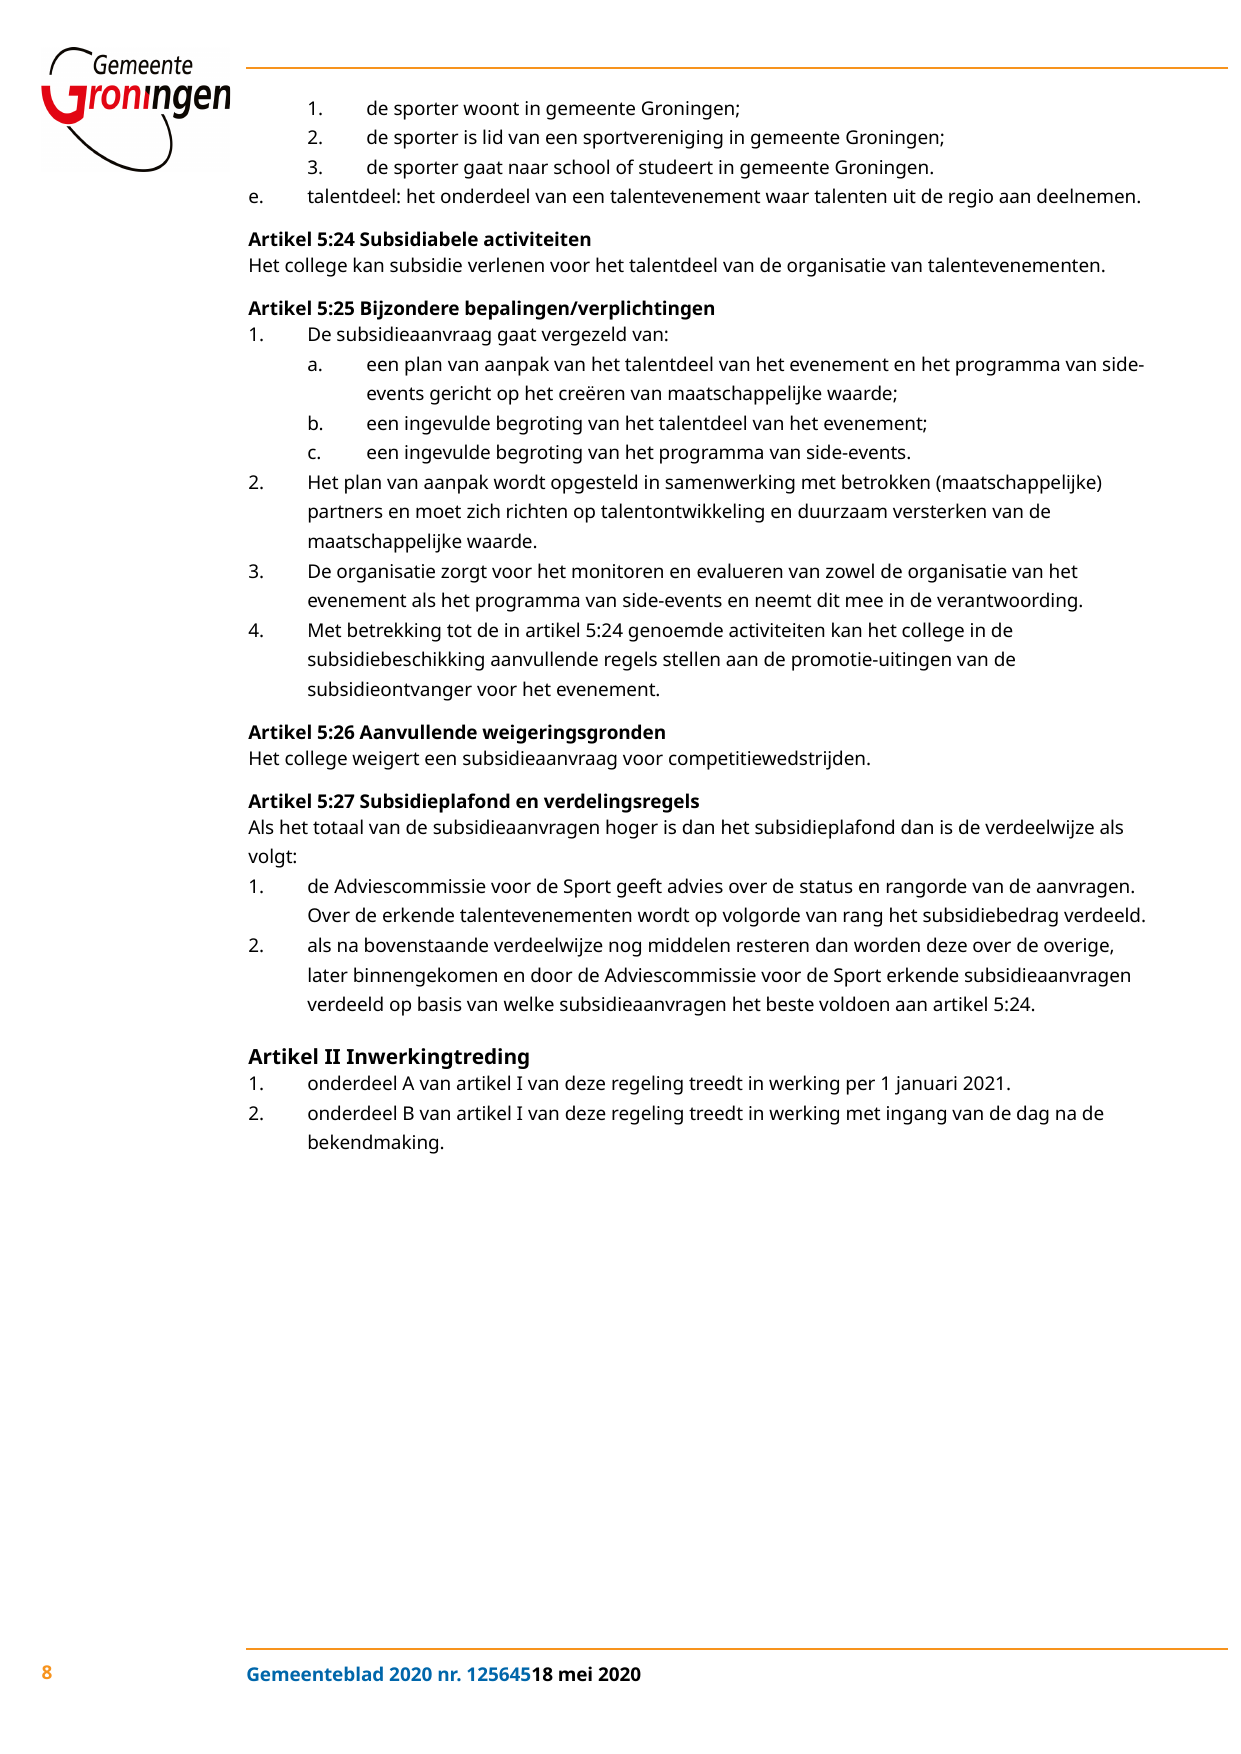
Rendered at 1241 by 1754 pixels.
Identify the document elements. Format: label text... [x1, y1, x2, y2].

list talentdeel: het onderdeel van een talentevenement waar talenten uit de regio aan deelnemen. [248, 183, 1152, 209]
list een ingevulde begroting van het talentdeel van het evenement; [307, 410, 1152, 436]
list De subsidieaanvraag gaat vergezeld van: [248, 321, 1152, 347]
list de sporter gaat naar school of studeert in gemeente Groningen. [307, 154, 1152, 180]
text Het college weigert een subsidieaanvraag voor competitiewedstrijden. [248, 745, 1152, 771]
list een plan van aanpak van het talentdeel van het evenement en het programma van side-events gericht op het creëren van maatschappelijke waarde; [307, 351, 1152, 406]
list onderdeel A van artikel I van deze regeling treedt in werking per 1 januari 2021. [248, 1070, 1152, 1096]
list onderdeel B van artikel I van deze regeling treedt in werking met ingang van de dag na de bekendmaking. [248, 1100, 1152, 1155]
list als na bovenstaande verdeelwijze nog middelen resteren dan worden deze over de overige, later binnengekomen en door de Adviescommissie voor de Sport erkende subsidieaanvragen verdeeld op basis van welke subsidieaanvragen het beste voldoen aan artikel 5:24. [248, 932, 1152, 1017]
list De organisatie zorgt voor het monitoren en evalueren van zowel de organisatie van het evenement als het programma van side-events en neemt dit mee in de verantwoording. [248, 558, 1152, 613]
list de sporter woont in gemeente Groningen; [307, 95, 1152, 121]
text Artikel 5:26 Aanvullende weigeringsgronden [248, 719, 1152, 745]
text Het college kan subsidie verlenen voor het talentdeel van de organisatie van talentevenementen. [248, 252, 1152, 278]
list de Adviescommissie voor de Sport geeft advies over de status en rangorde van de aanvragen. Over de erkende talentevenementen wordt op volgorde van rang het subsidiebedrag verdeeld. [248, 873, 1152, 928]
text Als het totaal van de subsidieaanvragen hoger is dan het subsidieplafond dan is de verdeelwijze als volgt: [248, 814, 1152, 869]
list de sporter is lid van een sportvereniging in gemeente Groningen; [307, 124, 1152, 150]
list Het plan van aanpak wordt opgesteld in samenwerking met betrokken (maatschappelijke) partners en moet zich richten op talentontwikkeling en duurzaam versterken van de maatschappelijke waarde. [248, 469, 1152, 554]
text Artikel 5:27 Subsidieplafond en verdelingsregels [248, 788, 1152, 814]
picture [41, 47, 231, 172]
list Met betrekking tot de in artikel 5:24 genoemde activiteiten kan het college in de subsidiebeschikking aanvullende regels stellen aan de promotie-uitingen van de subsidieontvanger voor het evenement. [248, 617, 1152, 702]
text Artikel 5:25 Bijzondere bepalingen/verplichtingen [248, 296, 1152, 321]
text Artikel II Inwerkingtreding [248, 1042, 1152, 1070]
text Artikel 5:24 Subsidiabele activiteiten [248, 227, 1152, 252]
list een ingevulde begroting van het programma van side-events. [307, 439, 1152, 465]
